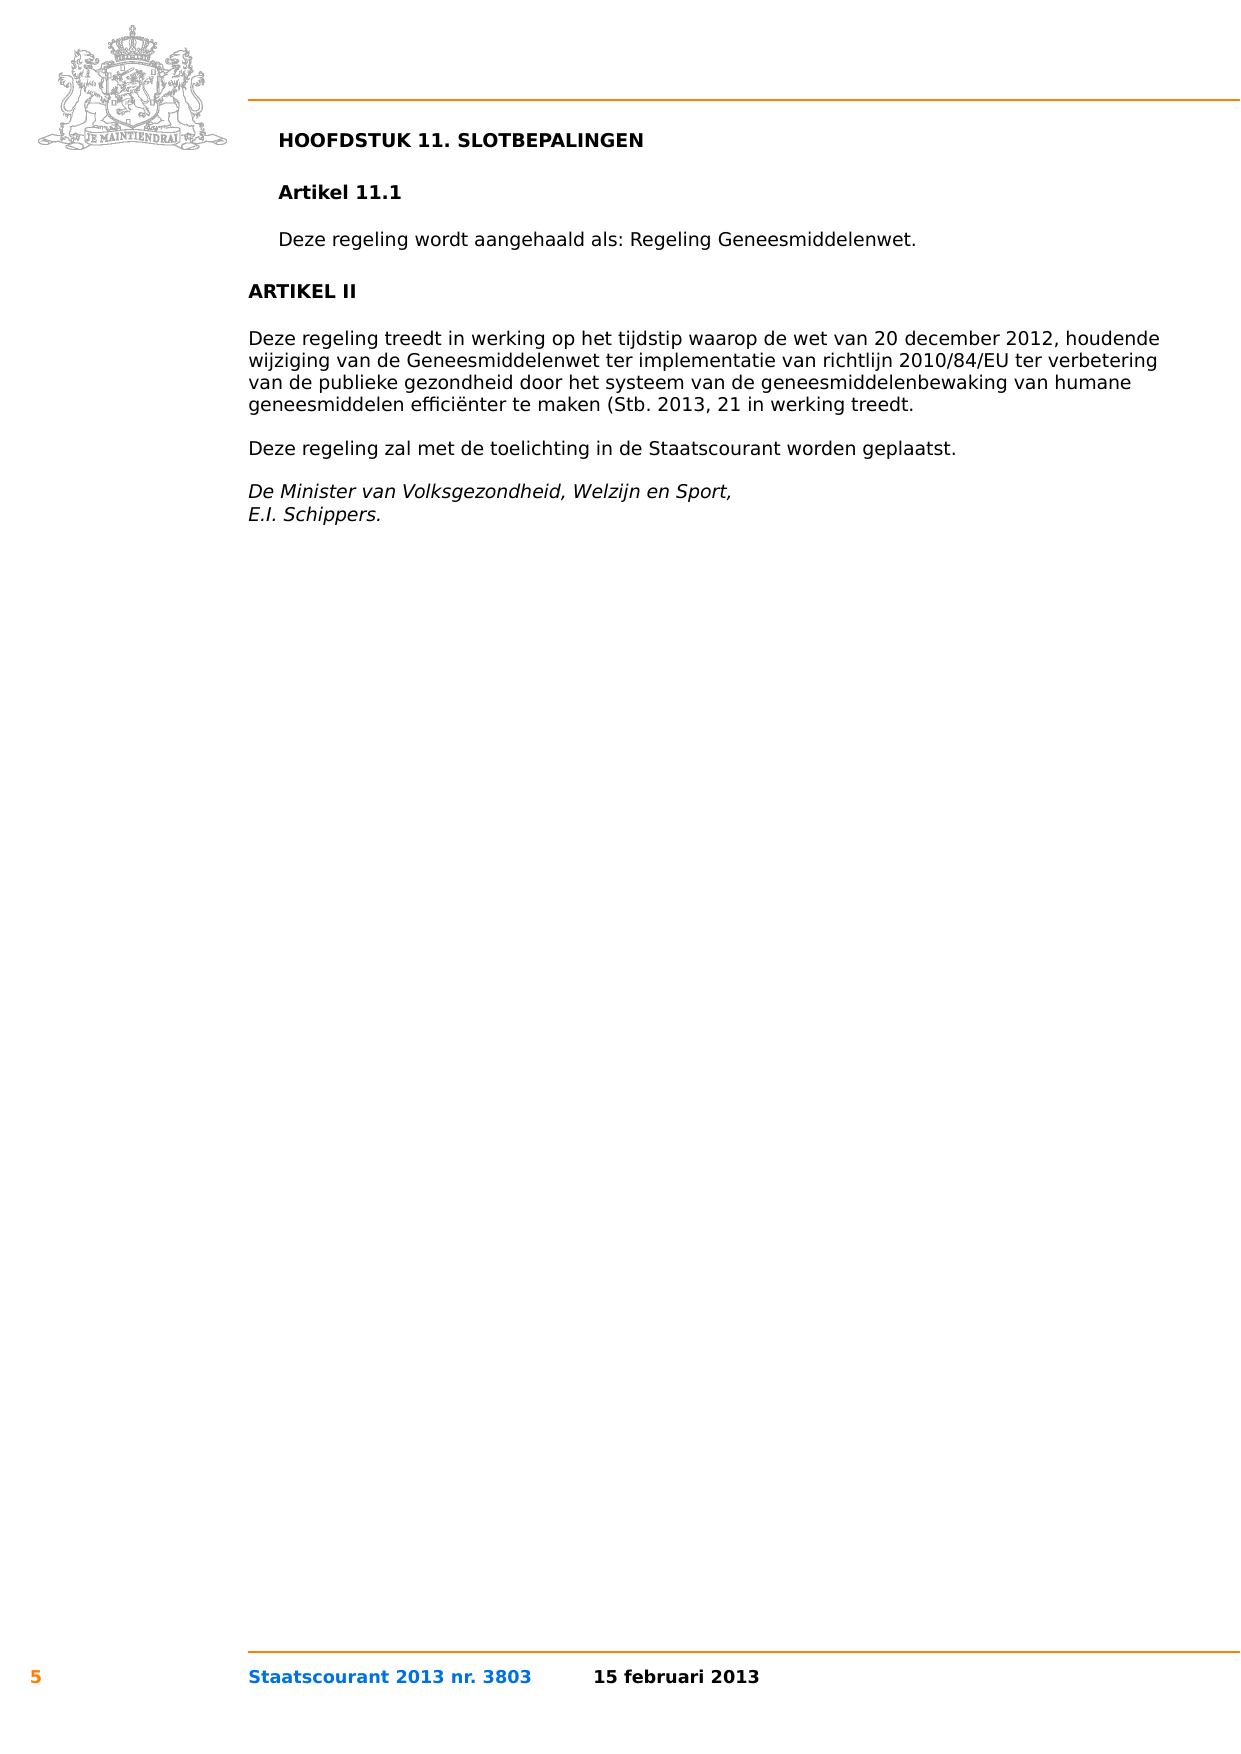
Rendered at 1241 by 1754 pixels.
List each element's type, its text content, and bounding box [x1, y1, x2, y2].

subtitle HOOFDSTUK 11. SLOTBEPALINGEN [278, 130, 1163, 152]
text Deze regeling treedt in werking op het tijdstip waarop de wet van 20 december 2012, houdende wijziging van de Geneesmiddelenwet ter implementatie van richtlijn 2010/84/EU ter verbetering van de publieke gezondheid door het systeem van de geneesmiddelenbewaking van humane geneesmiddelen efficiënter te maken (Stb. 2013, 21 in werking treedt. [248, 328, 1163, 416]
picture [38, 25, 227, 150]
text De Minister van Volksgezondheid, Welzijn en Sport, E.I. Schippers. [248, 481, 1163, 525]
text Deze regeling zal met de toelichting in de Staatscourant worden geplaatst. [248, 438, 1163, 459]
subtitle Artikel 11.1 [278, 182, 1163, 204]
text Deze regeling wordt aangehaald als: Regeling Geneesmiddelenwet. [278, 229, 1163, 251]
subtitle ARTIKEL II [248, 281, 1163, 303]
